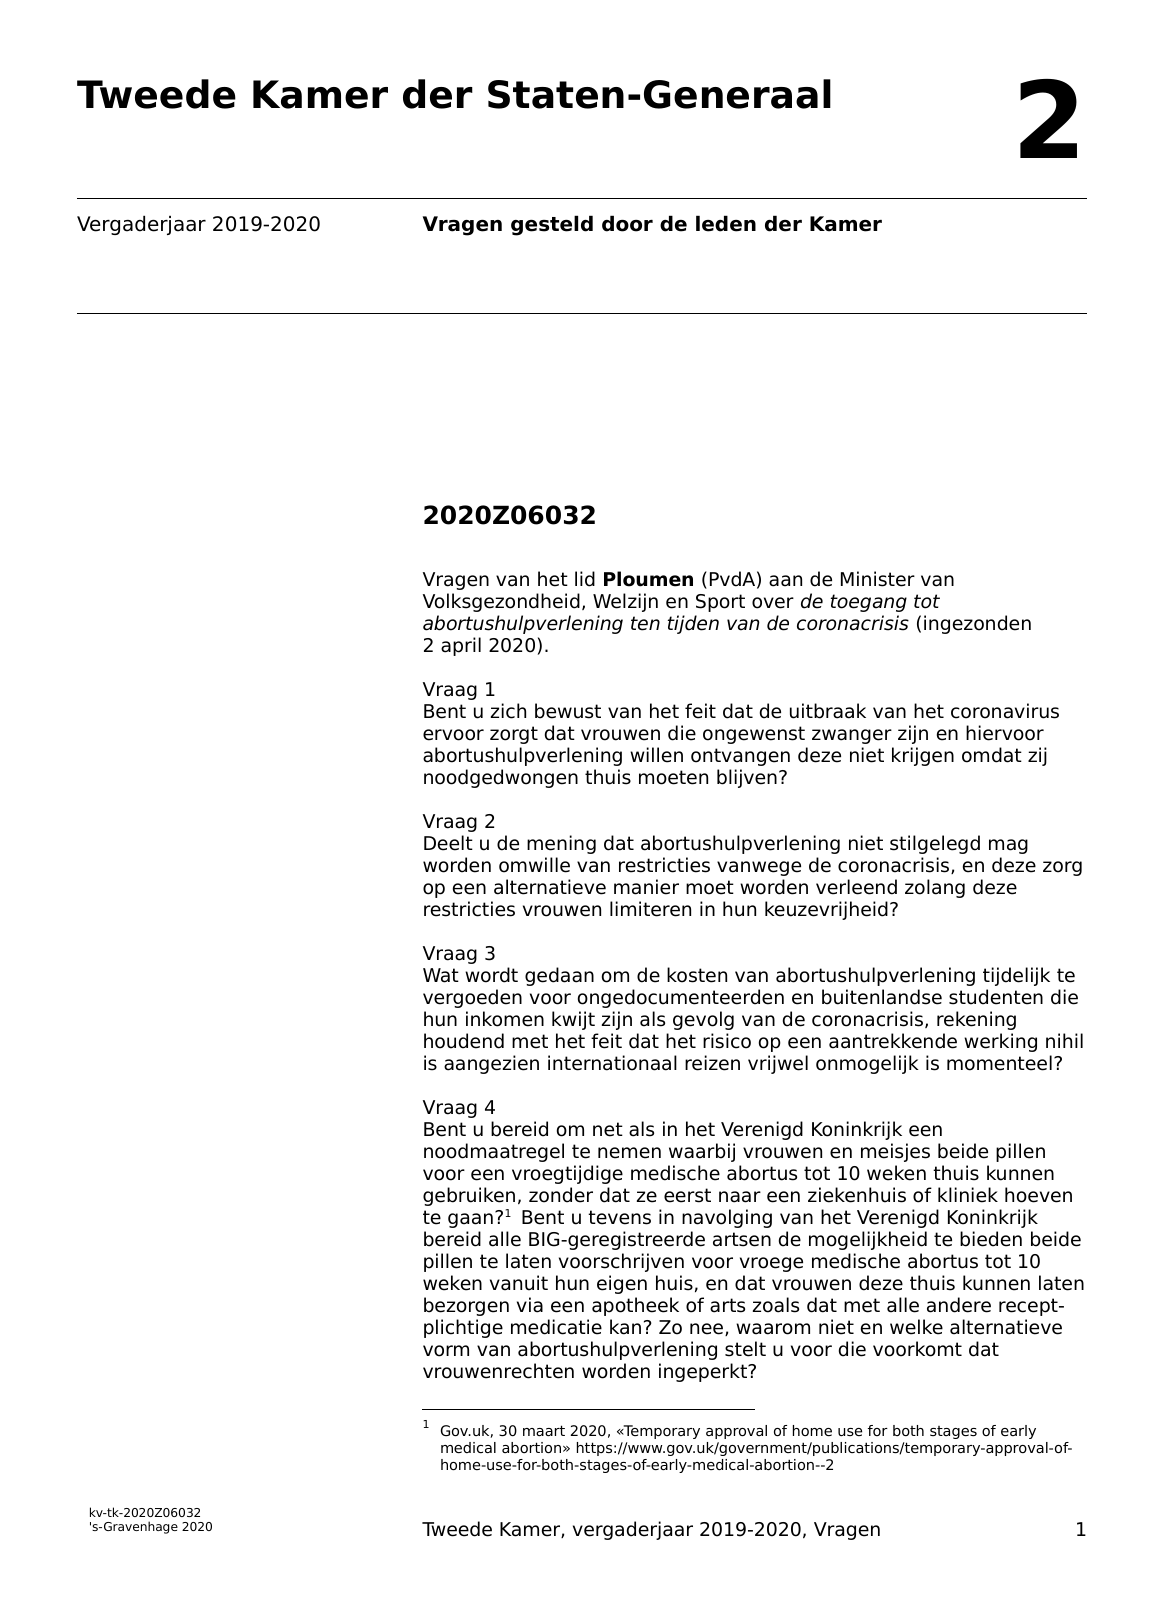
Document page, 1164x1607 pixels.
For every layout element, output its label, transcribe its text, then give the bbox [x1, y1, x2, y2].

text Vraag 4 [422, 1097, 1087, 1119]
table_cell Vergaderjaar 2019-2020 [77, 199, 422, 313]
text Gov.uk, 30 maart 2020, «Temporary approval of home use for both stages of early medical abortion» https://www.gov.uk/government/publications/temporary-approval-of-home-use-for-both-stages-of-early-medical-abortion--2 [422, 1418, 1087, 1474]
text Wat wordt gedaan om de kosten van abortushulpverlening tijdelijk te vergoeden voor ongedocumenteerden en buitenlandse studenten die hun inkomen kwijt zijn als gevolg van de coronacrisis, rekening houdend met het feit dat het risico op een aantrekkende werking nihil is aangezien internationaal reizen vrijwel onmogelijk is momenteel? [422, 965, 1087, 1075]
text Deelt u de mening dat abortushulpverlening niet stilgelegd mag worden omwille van restricties vanwege de coronacrisis, en deze zorg op een alternatieve manier moet worden verleend zolang deze restricties vrouwen limiteren in hun keuzevrijheid? [422, 833, 1087, 921]
text 's-Gravenhage 2020 [88, 1520, 323, 1534]
table_header Tweede Kamer der Staten-Generaal [77, 59, 886, 198]
text Vraag 2 [422, 811, 1087, 833]
text Vraag 1 [422, 679, 1087, 701]
table_header 2 [886, 59, 1087, 198]
text Vraag 3 [422, 943, 1087, 965]
text 2020Z06032 [422, 501, 1087, 531]
table_cell Vragen gesteld door de leden der Kamer [422, 199, 1087, 313]
text Bent u bereid om net als in het Verenigd Koninkrijk een noodmaatregel te nemen waarbij vrouwen en meisjes beide pillen voor een vroegtijdige medische abortus tot 10 weken thuis kunnen gebruiken, zonder dat ze eerst naar een ziekenhuis of kliniek hoeven te gaan? Bent u tevens in navolging van het Verenigd Koninkrijk bereid alle BIG-geregistreerde artsen de mogelijkheid te bieden beide pillen te laten voorschrijven voor vroege medische abortus tot 10 weken vanuit hun eigen huis, en dat vrouwen deze thuis kunnen laten bezorgen via een apotheek of arts zoals dat met alle andere recept-plichtige medicatie kan? Zo nee, waarom niet en welke alternatieve vorm van abortushulpverlening stelt u voor die voorkomt dat vrouwenrechten worden ingeperkt? [422, 1119, 1087, 1383]
text Bent u zich bewust van het feit dat de uitbraak van het coronavirus ervoor zorgt dat vrouwen die ongewenst zwanger zijn en hiervoor abortushulpverlening willen ontvangen deze niet krijgen omdat zij noodgedwongen thuis moeten blijven? [422, 701, 1087, 789]
text Vragen van het lid Ploumen (PvdA) aan de Minister van Volksgezondheid, Welzijn en Sport over de toegang tot abortushulpverlening ten tijden van de coronacrisis (ingezonden 2 april 2020). [422, 569, 1087, 657]
text kv-tk-2020Z06032 [88, 1506, 323, 1520]
